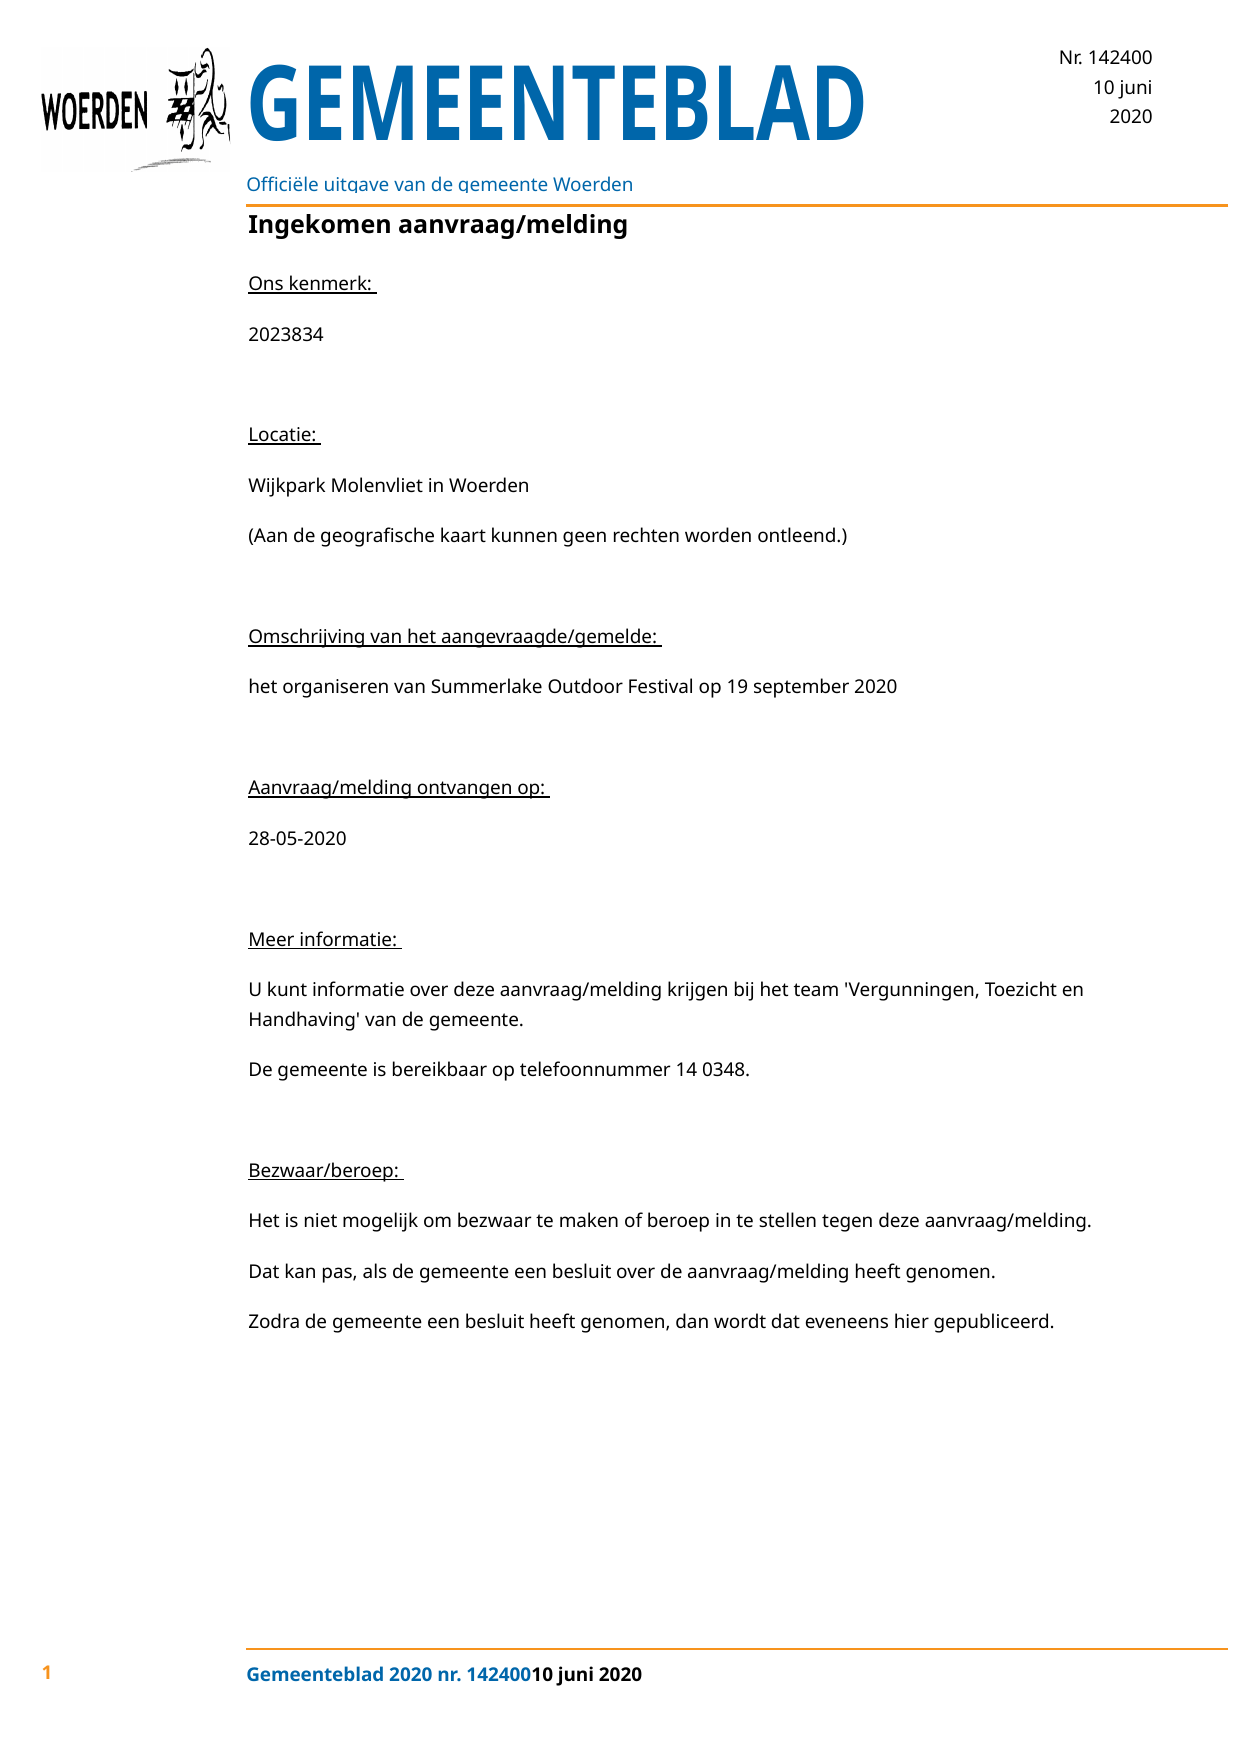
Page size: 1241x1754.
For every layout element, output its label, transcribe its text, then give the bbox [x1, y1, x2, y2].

text Ingekomen aanvraag/melding [248, 207, 1152, 241]
text Locatie: [248, 422, 1152, 447]
text Aanvraag/melding ontvangen op: [248, 774, 1152, 800]
text Ons kenmerk: [248, 270, 1152, 296]
text het organiseren van Summerlake Outdoor Festival op 19 september 2020 [248, 674, 1152, 699]
text Omschrijving van het aangevraagde/gemelde: [248, 623, 1152, 649]
text Zodra de gemeente een besluit heeft genomen, dan wordt dat eveneens hier gepubliceerd. [248, 1308, 1152, 1334]
text Dat kan pas, als de gemeente een besluit over de aanvraag/melding heeft genomen. [248, 1258, 1152, 1283]
text (Aan de geografische kaart kunnen geen rechten worden ontleend.) [248, 522, 1152, 548]
text Het is niet mogelijk om bezwaar te maken of beroep in te stellen tegen deze aanvraag/melding. [248, 1207, 1152, 1233]
text Bezwaar/beroep: [248, 1157, 1152, 1183]
text U kunt informatie over deze aanvraag/melding krijgen bij het team 'Vergunningen, Toezicht en Handhaving' van de gemeente. [248, 976, 1152, 1031]
text 2023834 [248, 321, 1152, 346]
text Wijkpark Molenvliet in Woerden [248, 472, 1152, 498]
picture [41, 47, 231, 172]
text 28-05-2020 [248, 825, 1152, 851]
text Meer informatie: [248, 926, 1152, 951]
text De gemeente is bereikbaar op telefoonnummer 14 0348. [248, 1056, 1152, 1082]
